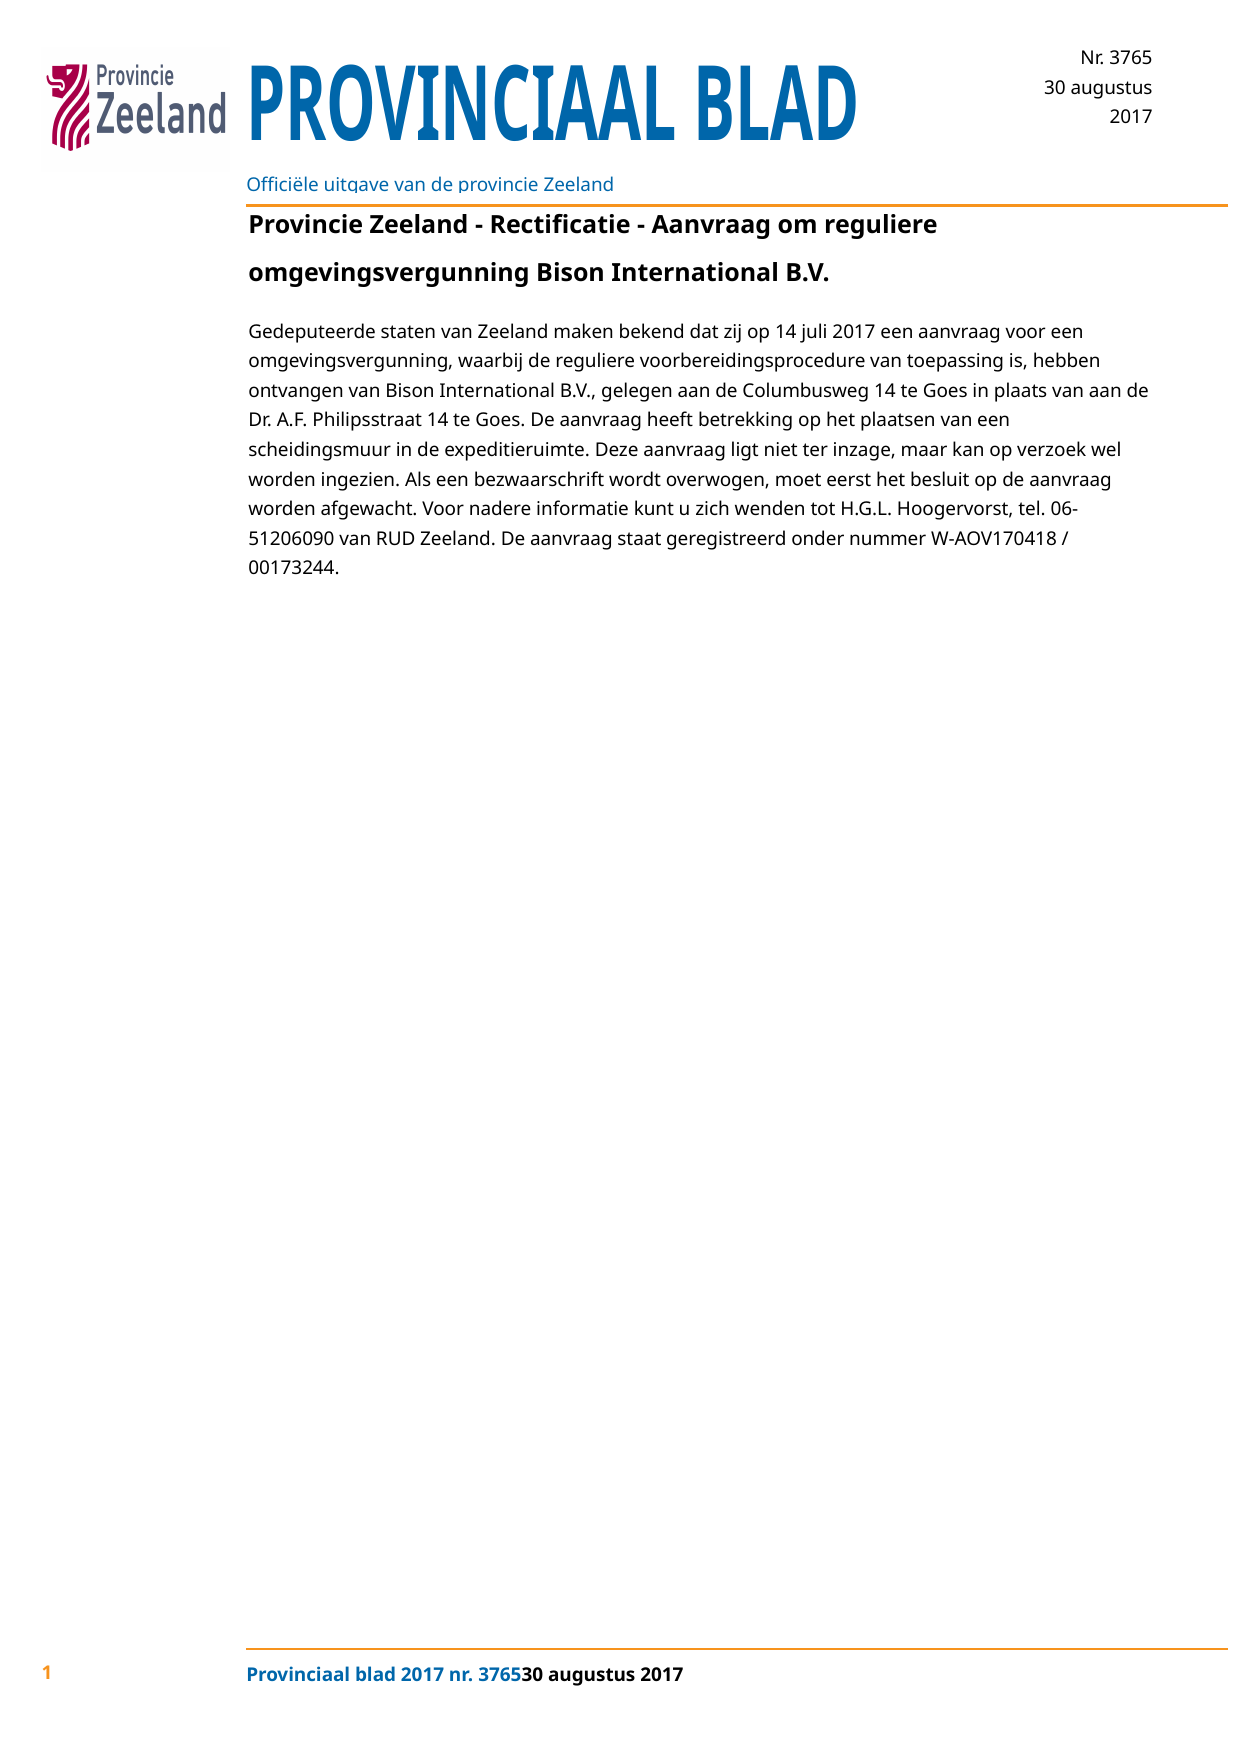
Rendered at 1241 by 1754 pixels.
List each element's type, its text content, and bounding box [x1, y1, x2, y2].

text Gedeputeerde staten van Zeeland maken bekend dat zij op 14 juli 2017 een aanvraag voor een omgevingsvergunning, waarbij de reguliere voorbereidingsprocedure van toepassing is, hebben ontvangen van Bison International B.V., gelegen aan de Columbusweg 14 te Goes in plaats van aan de Dr. A.F. Philipsstraat 14 te Goes. De aanvraag heeft betrekking op het plaatsen van een scheidingsmuur in de expeditieruimte. Deze aanvraag ligt niet ter inzage, maar kan op verzoek wel worden ingezien. Als een bezwaarschrift wordt overwogen, moet eerst het besluit op de aanvraag worden afgewacht. Voor nadere informatie kunt u zich wenden tot H.G.L. Hoogervorst, tel. 06-51206090 van RUD Zeeland. De aanvraag staat geregistreerd onder nummer W-AOV170418 / 00173244. [248, 318, 1152, 580]
picture [41, 47, 231, 172]
text Provincie Zeeland - Rectificatie - Aanvraag om reguliere omgevingsvergunning Bison International B.V. [248, 207, 1152, 288]
